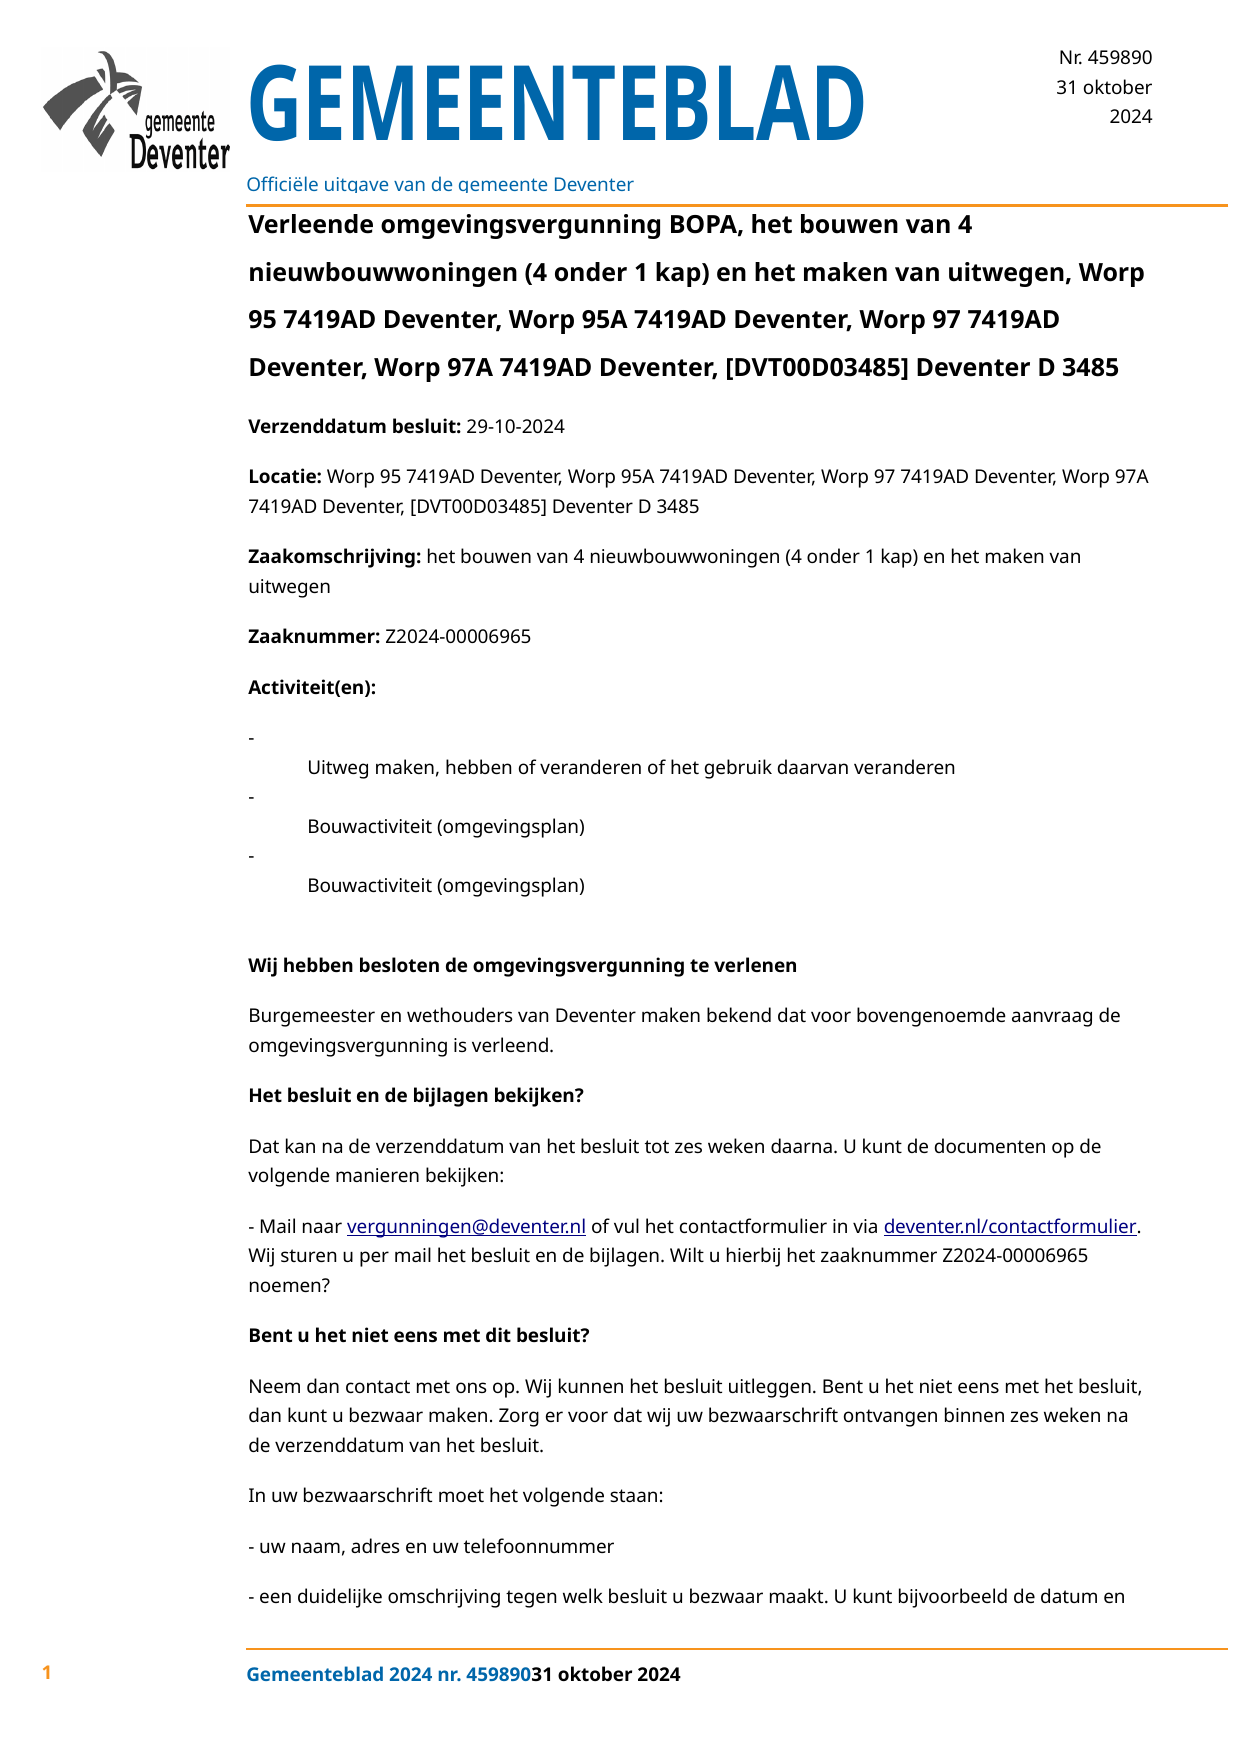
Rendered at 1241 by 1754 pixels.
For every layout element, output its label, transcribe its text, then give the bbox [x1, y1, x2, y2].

text Verleende omgevingsvergunning BOPA, het bouwen van 4 nieuwbouwwoningen (4 onder 1 kap) en het maken van uitwegen, Worp 95 7419AD Deventer, Worp 95A 7419AD Deventer, Worp 97 7419AD Deventer, Worp 97A 7419AD Deventer, [DVT00D03485] Deventer D 3485 [248, 207, 1152, 384]
text Zaaknummer: Z2024-00006965 [248, 623, 1152, 649]
text - uw naam, adres en uw telefoonnummer [248, 1533, 1152, 1559]
text In uw bezwaarschrift moet het volgende staan: [248, 1483, 1152, 1508]
text Neem dan contact met ons op. Wij kunnen het besluit uitleggen. Bent u het niet eens met het besluit, dan kunt u bezwaar maken. Zorg er voor dat wij uw bezwaarschrift ontvangen binnen zes weken na de verzenddatum van het besluit. [248, 1373, 1152, 1458]
text Zaakomschrijving: het bouwen van 4 nieuwbouwwoningen (4 onder 1 kap) en het maken van uitwegen [248, 543, 1152, 599]
list Uitweg maken, hebben of veranderen of het gebruik daarvan veranderen [248, 754, 1152, 780]
text Het besluit en de bijlagen bekijken? [248, 1083, 1152, 1108]
list Bouwactiviteit (omgevingsplan) [248, 872, 1152, 898]
text Locatie: Worp 95 7419AD Deventer, Worp 95A 7419AD Deventer, Worp 97 7419AD Deventer, Worp 97A 7419AD Deventer, [DVT00D03485] Deventer D 3485 [248, 463, 1152, 519]
text - Mail naar vergunningen@deventer.nl of vul het contactformulier in via deventer.nl/contactformulier. Wij sturen u per mail het besluit en de bijlagen. Wilt u hierbij het zaaknummer Z2024-00006965 noemen? [248, 1213, 1152, 1298]
text Burgemeester en wethouders van Deventer maken bekend dat voor bovengenoemde aanvraag de omgevingsvergunning is verleend. [248, 1003, 1152, 1058]
picture [41, 47, 231, 172]
text Activiteit(en): [248, 674, 1152, 700]
text Verzenddatum besluit: 29-10-2024 [248, 413, 1152, 439]
text Wij hebben besloten de omgevingsvergunning te verlenen [248, 952, 1152, 978]
text Dat kan na de verzenddatum van het besluit tot zes weken daarna. U kunt de documenten op de volgende manieren bekijken: [248, 1133, 1152, 1188]
text - een duidelijke omschrijving tegen welk besluit u bezwaar maakt. U kunt bijvoorbeeld de datum en [248, 1583, 1152, 1609]
list Bouwactiviteit (omgevingsplan) [248, 813, 1152, 839]
text Bent u het niet eens met dit besluit? [248, 1323, 1152, 1348]
